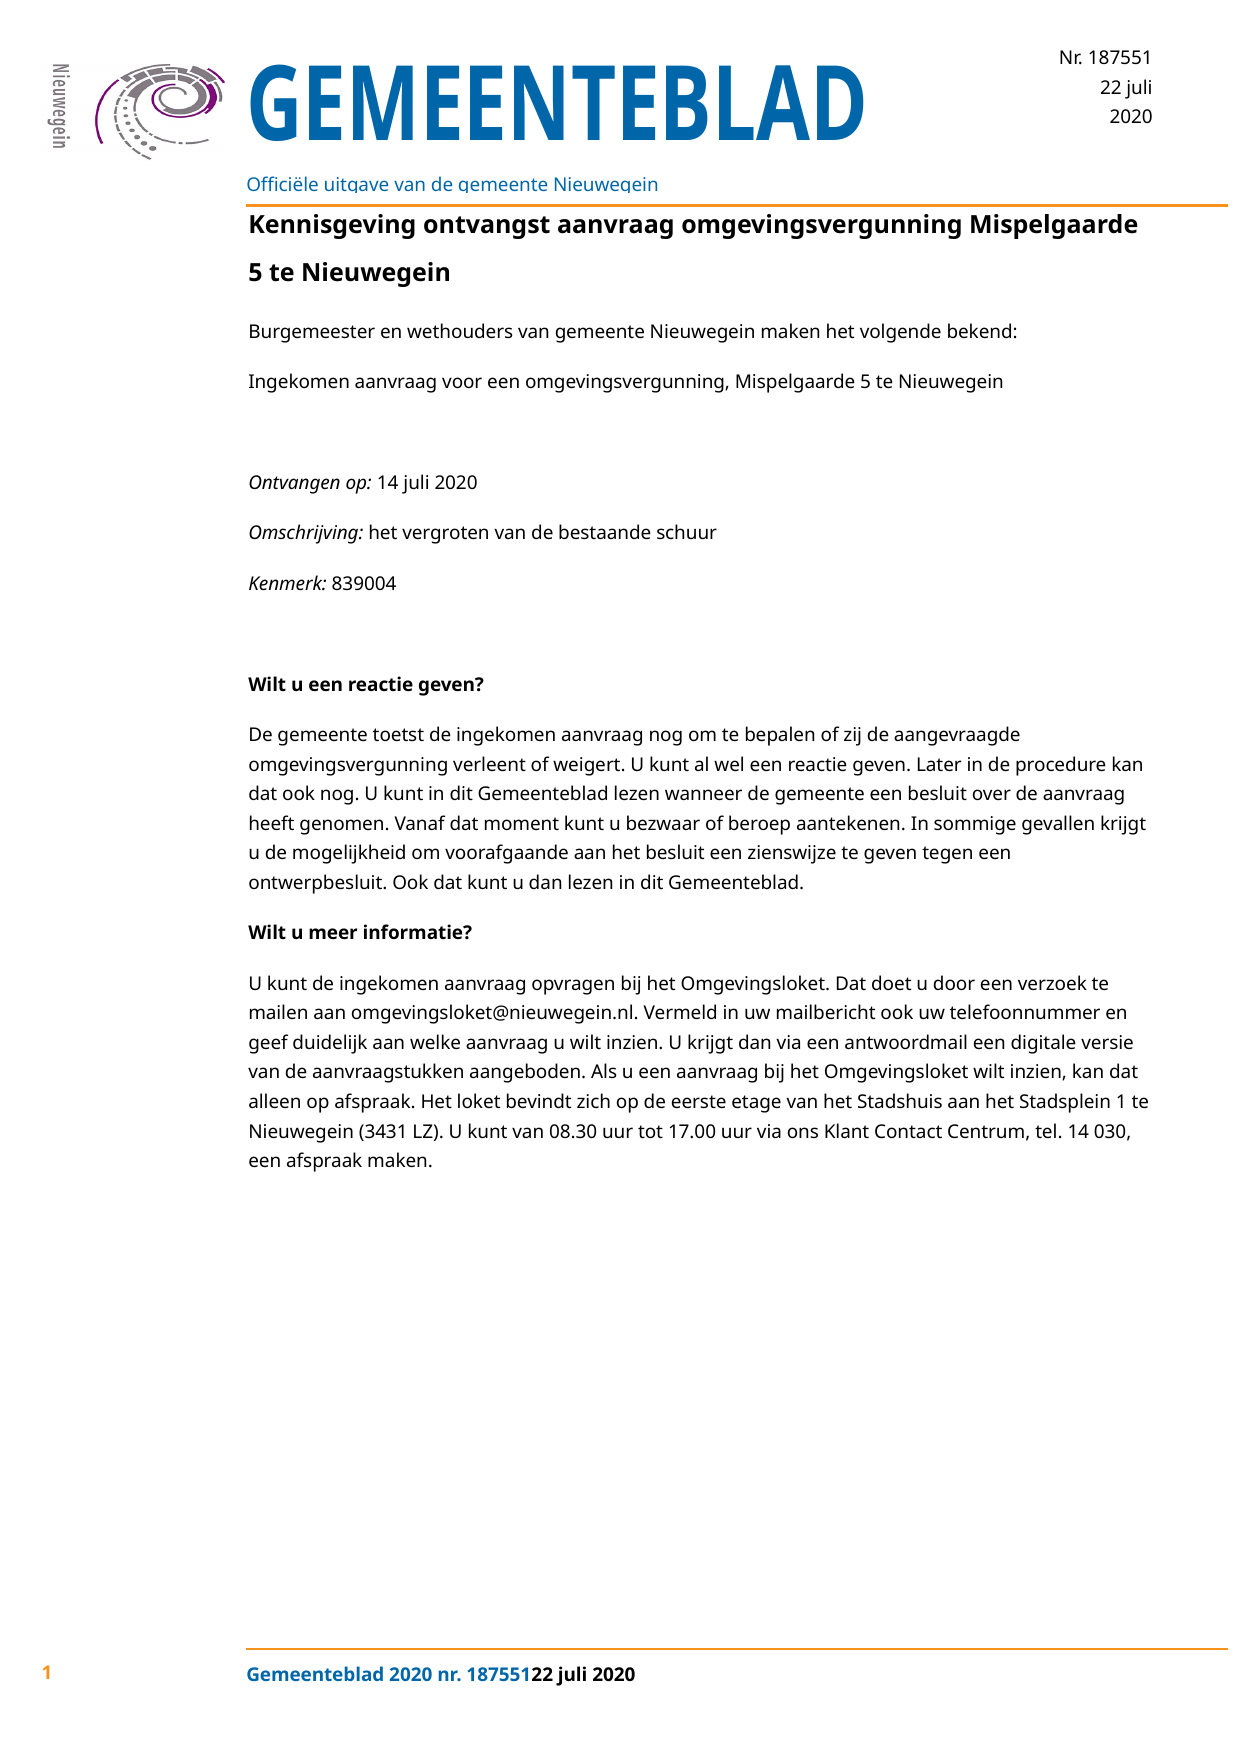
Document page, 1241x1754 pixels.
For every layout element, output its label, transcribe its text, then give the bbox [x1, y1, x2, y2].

text Burgemeester en wethouders van gemeente Nieuwegein maken het volgende bekend: [248, 318, 1152, 344]
text Wilt u meer informatie? [248, 919, 1152, 945]
text Ingekomen aanvraag voor een omgevingsvergunning, Mispelgaarde 5 te Nieuwegein [248, 368, 1152, 394]
text Wilt u een reactie geven? [248, 671, 1152, 697]
text Ontvangen op: 14 juli 2020 [248, 469, 1152, 495]
text U kunt de ingekomen aanvraag opvragen bij het Omgevingsloket. Dat doet u door een verzoek te mailen aan omgevingsloket@nieuwegein.nl. Vermeld in uw mailbericht ook uw telefoonnummer en geef duidelijk aan welke aanvraag u wilt inzien. U krijgt dan via een antwoordmail een digitale versie van de aanvraagstukken aangeboden. Als u een aanvraag bij het Omgevingsloket wilt inzien, kan dat alleen op afspraak. Het loket bevindt zich op de eerste etage van het Stadshuis aan het Stadsplein 1 te Nieuwegein (3431 LZ). U kunt van 08.30 uur tot 17.00 uur via ons Klant Contact Centrum, tel. 14 030, een afspraak maken. [248, 970, 1152, 1173]
picture [41, 47, 231, 172]
text De gemeente toetst de ingekomen aanvraag nog om te bepalen of zij de aangevraagde omgevingsvergunning verleent of weigert. U kunt al wel een reactie geven. Later in de procedure kan dat ook nog. U kunt in dit Gemeenteblad lezen wanneer de gemeente een besluit over de aanvraag heeft genomen. Vanaf dat moment kunt u bezwaar of beroep aantekenen. In sommige gevallen krijgt u de mogelijkheid om voorafgaande aan het besluit een zienswijze te geven tegen een ontwerpbesluit. Ook dat kunt u dan lezen in dit Gemeenteblad. [248, 721, 1152, 895]
text Kenmerk: 839004 [248, 570, 1152, 596]
text Kennisgeving ontvangst aanvraag omgevingsvergunning Mispelgaarde 5 te Nieuwegein [248, 207, 1152, 288]
text Omschrijving: het vergroten van de bestaande schuur [248, 519, 1152, 545]
